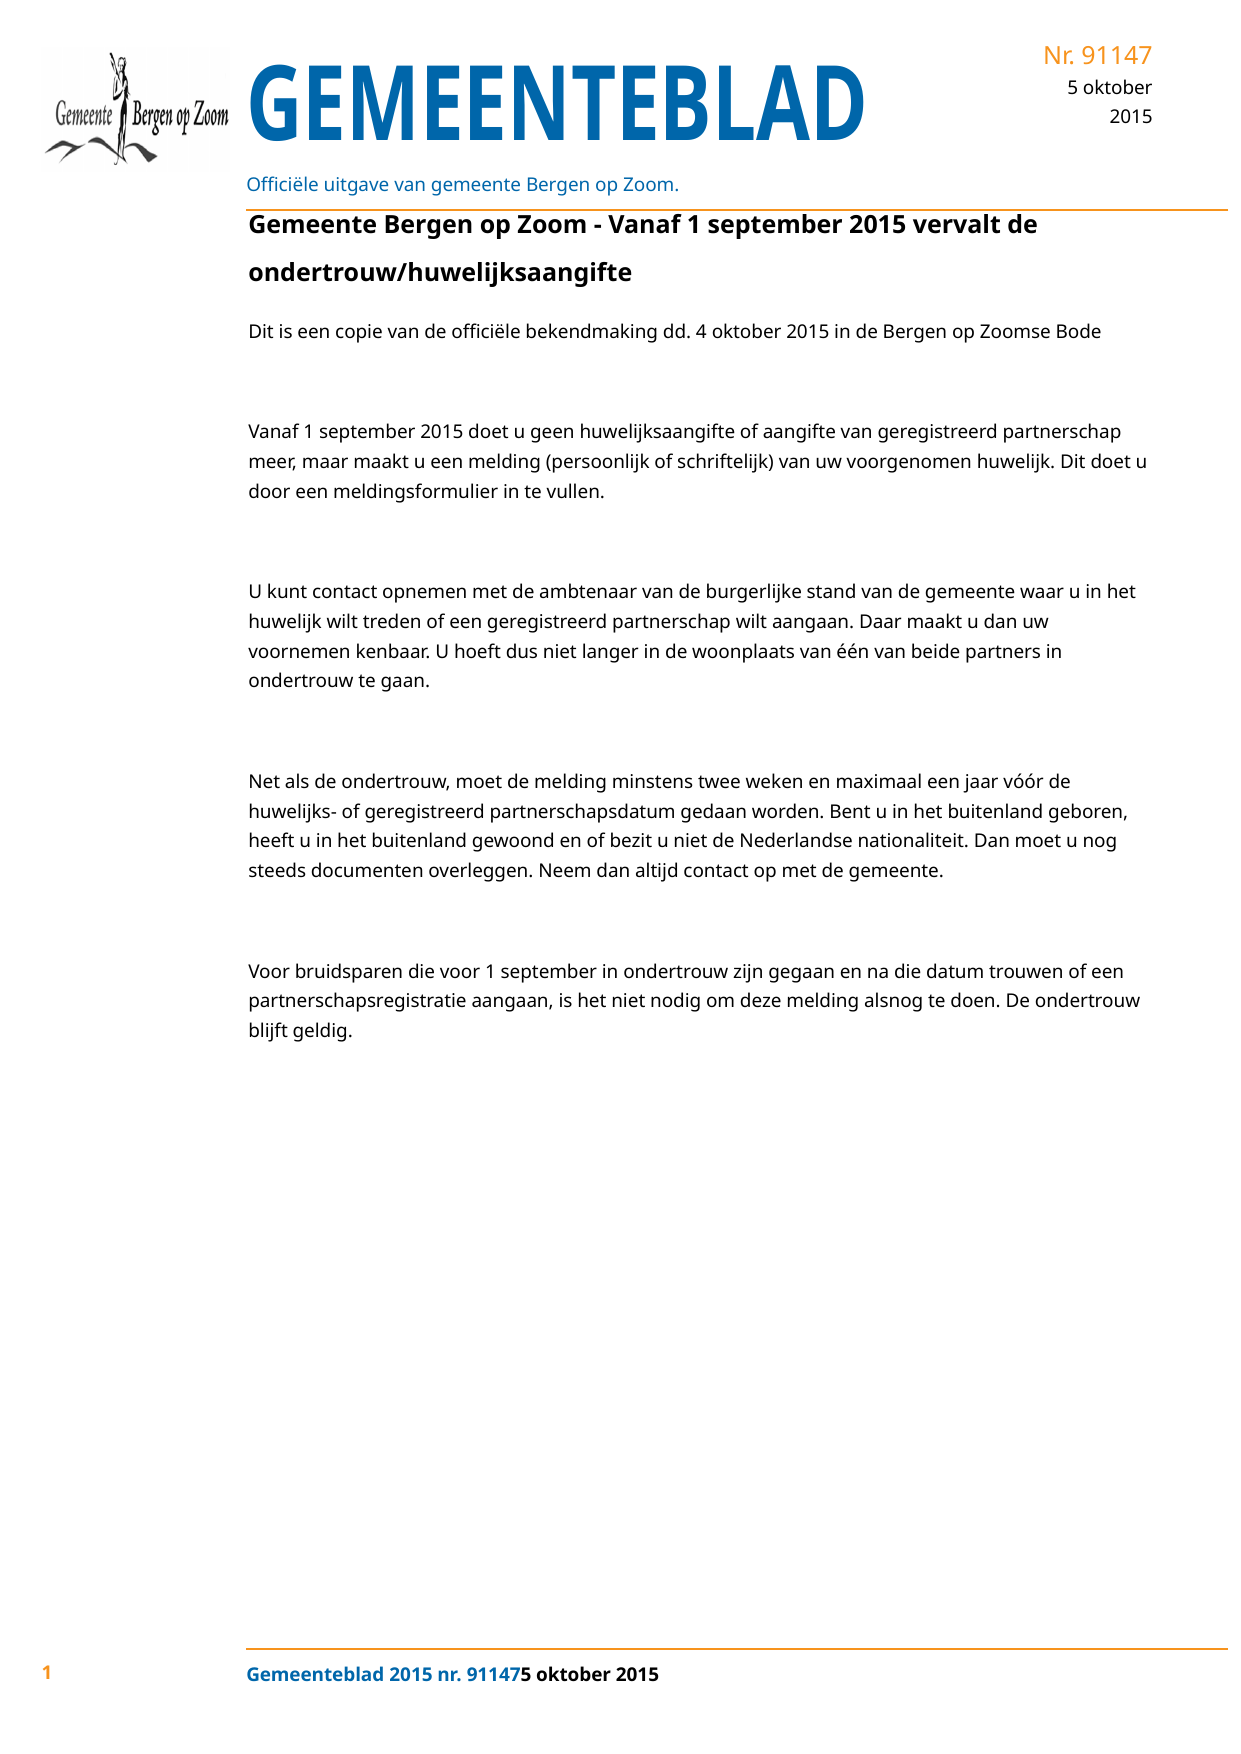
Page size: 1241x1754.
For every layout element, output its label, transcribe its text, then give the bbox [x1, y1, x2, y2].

text Dit is een copie van de officiële bekendmaking dd. 4 oktober 2015 in de Bergen op Zoomse Bode [248, 318, 1152, 344]
text Gemeente Bergen op Zoom - Vanaf 1 september 2015 vervalt de ondertrouw/huwelijksaangifte [248, 211, 1152, 288]
text Vanaf 1 september 2015 doet u geen huwelijksaangifte of aangifte van geregistreerd partnerschap meer, maar maakt u een melding (persoonlijk of schriftelijk) van uw voorgenomen huwelijk. Dit doet u door een meldingsformulier in te vullen. [248, 419, 1152, 504]
text U kunt contact opnemen met de ambtenaar van de burgerlijke stand van de gemeente waar u in het huwelijk wilt treden of een geregistreerd partnerschap wilt aangaan. Daar maakt u dan uw voornemen kenbaar. U hoeft dus niet langer in de woonplaats van één van beide partners in ondertrouw te gaan. [248, 579, 1152, 693]
text Voor bruidsparen die voor 1 september in ondertrouw zijn gegaan en na die datum trouwen of een partnerschapsregistratie aangaan, is het niet nodig om deze melding alsnog te doen. De ondertrouw blijft geldig. [248, 958, 1152, 1043]
picture [41, 47, 231, 172]
text Net als de ondertrouw, moet de melding minstens twee weken en maximaal een jaar vóór de huwelijks- of geregistreerd partnerschapsdatum gedaan worden. Bent u in het buitenland geboren, heeft u in het buitenland gewoond en of bezit u niet de Nederlandse nationaliteit. Dan moet u nog steeds documenten overleggen. Neem dan altijd contact op met de gemeente. [248, 768, 1152, 883]
